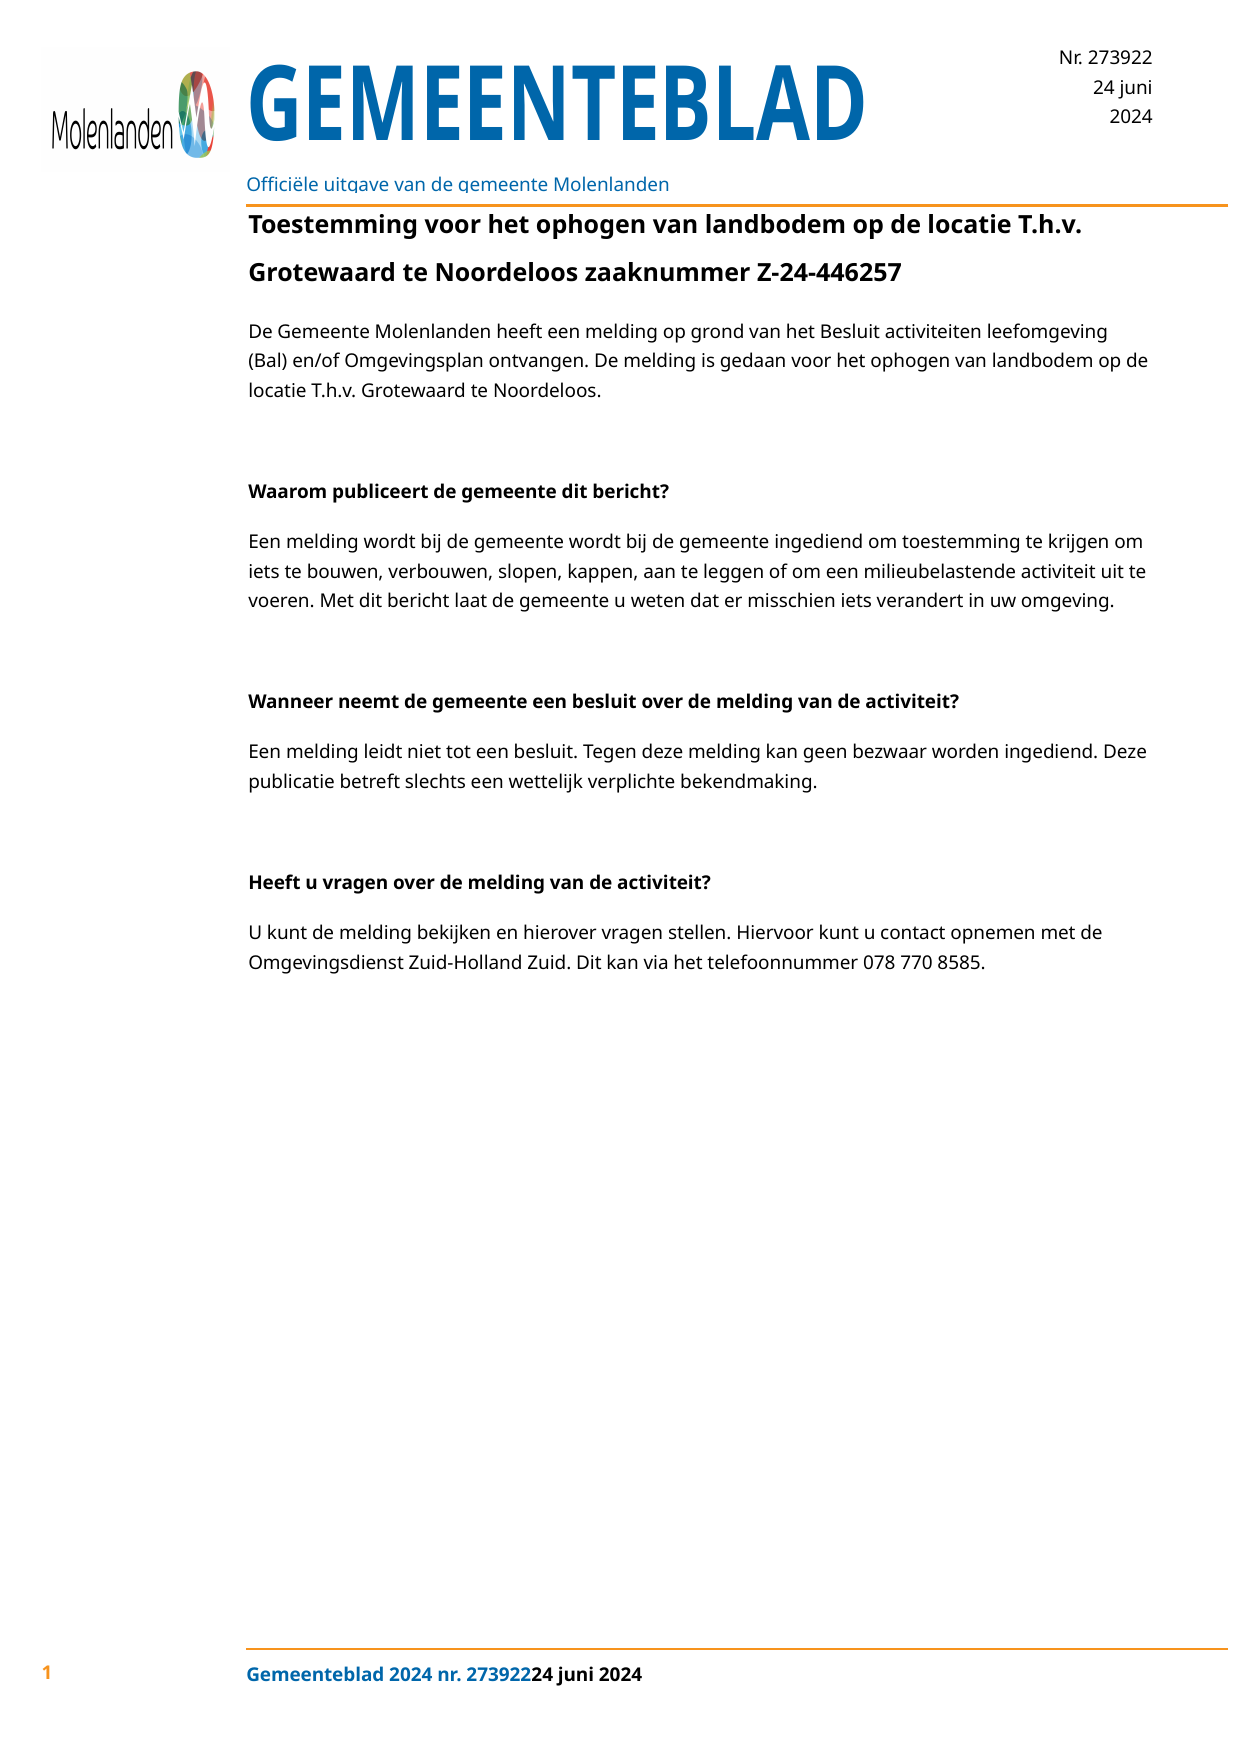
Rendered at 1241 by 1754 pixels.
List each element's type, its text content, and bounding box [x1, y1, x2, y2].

text Wanneer neemt de gemeente een besluit over de melding van de activiteit? [248, 688, 1152, 714]
text Een melding leidt niet tot een besluit. Tegen deze melding kan geen bezwaar worden ingediend. Deze publicatie betreft slechts een wettelijk verplichte bekendmaking. [248, 739, 1152, 794]
text Een melding wordt bij de gemeente wordt bij de gemeente ingediend om toestemming te krijgen om iets te bouwen, verbouwen, slopen, kappen, aan te leggen of om een milieubelastende activiteit uit te voeren. Met dit bericht laat de gemeente u weten dat er misschien iets verandert in uw omgeving. [248, 528, 1152, 613]
picture [41, 47, 231, 172]
text Toestemming voor het ophogen van landbodem op de locatie T.h.v. Grotewaard te Noordeloos zaaknummer Z-24-446257 [248, 207, 1152, 288]
text Waarom publiceert de gemeente dit bericht? [248, 478, 1152, 504]
text De Gemeente Molenlanden heeft een melding op grond van het Besluit activiteiten leefomgeving (Bal) en/of Omgevingsplan ontvangen. De melding is gedaan voor het ophogen van landbodem op de locatie T.h.v. Grotewaard te Noordeloos. [248, 318, 1152, 403]
text U kunt de melding bekijken en hierover vragen stellen. Hiervoor kunt u contact opnemen met de Omgevingsdienst Zuid-Holland Zuid. Dit kan via het telefoonnummer 078 770 8585. [248, 919, 1152, 975]
text Heeft u vragen over de melding van de activiteit? [248, 869, 1152, 895]
